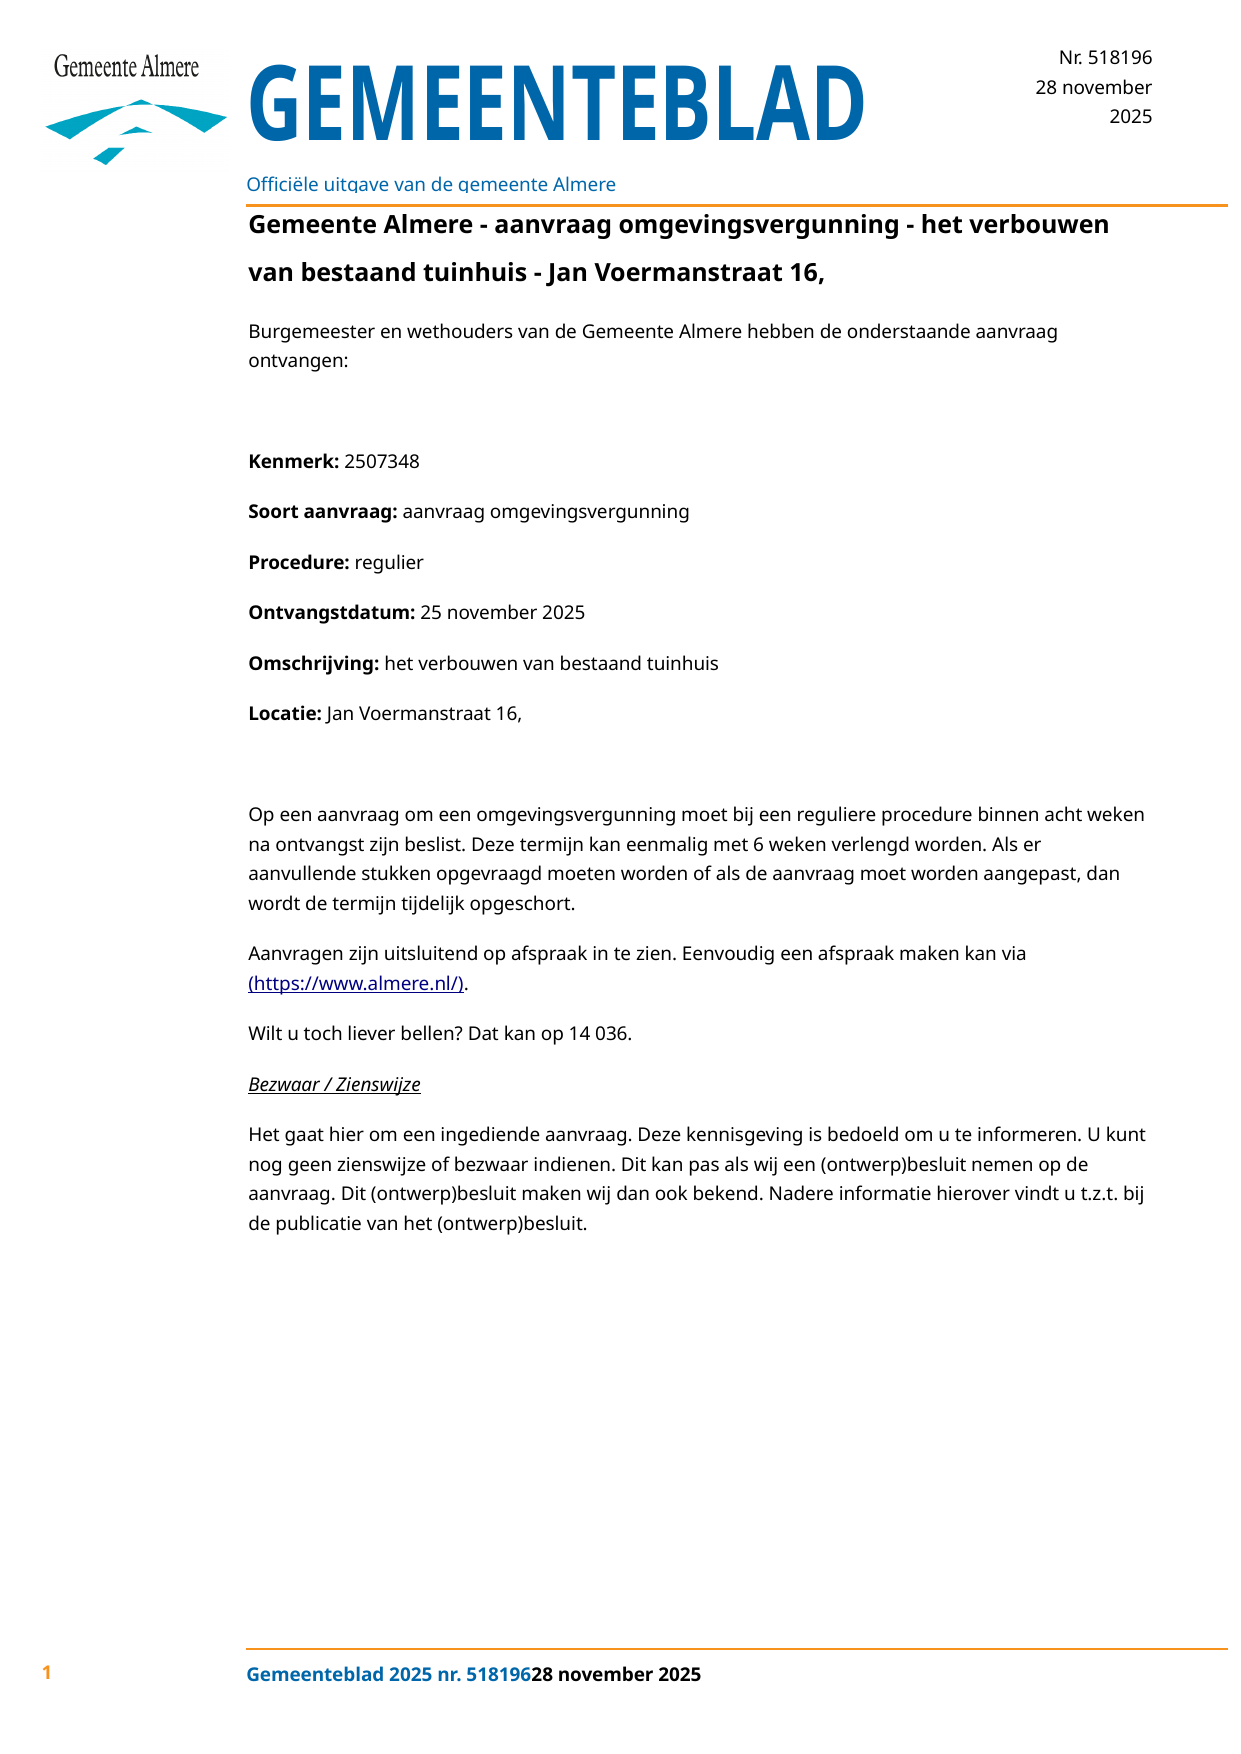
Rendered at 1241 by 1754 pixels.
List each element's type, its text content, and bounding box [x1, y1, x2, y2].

text Kenmerk: 2507348 [248, 448, 1152, 474]
text Wilt u toch liever bellen? Dat kan op 14 036. [248, 1020, 1152, 1046]
text Procedure: regulier [248, 549, 1152, 575]
text Omschrijving: het verbouwen van bestaand tuinhuis [248, 650, 1152, 676]
text Burgemeester en wethouders van de Gemeente Almere hebben de onderstaande aanvraag ontvangen: [248, 318, 1152, 373]
text Het gaat hier om een ingediende aanvraag. Deze kennisgeving is bedoeld om u te informeren. U kunt nog geen zienswijze of bezwaar indienen. Dit kan pas als wij een (ontwerp)besluit nemen op de aanvraag. Dit (ontwerp)besluit maken wij dan ook bekend. Nadere informatie hierover vindt u t.z.t. bij de publicatie van het (ontwerp)besluit. [248, 1121, 1152, 1236]
text Op een aanvraag om een omgevingsvergunning moet bij een reguliere procedure binnen acht weken na ontvangst zijn beslist. Deze termijn kan eenmalig met 6 weken verlengd worden. Als er aanvullende stukken opgevraagd moeten worden of als de aanvraag moet worden aangepast, dan wordt de termijn tijdelijk opgeschort. [248, 801, 1152, 916]
text Ontvangstdatum: 25 november 2025 [248, 599, 1152, 625]
text Soort aanvraag: aanvraag omgevingsvergunning [248, 499, 1152, 524]
picture [41, 47, 231, 172]
text Locatie: Jan Voermanstraat 16, [248, 700, 1152, 726]
text Bezwaar / Zienswijze [248, 1071, 1152, 1097]
text Aanvragen zijn uitsluitend op afspraak in te zien. Eenvoudig een afspraak maken kan via (https://www.almere.nl/). [248, 940, 1152, 996]
text Gemeente Almere - aanvraag omgevingsvergunning - het verbouwen van bestaand tuinhuis - Jan Voermanstraat 16, [248, 207, 1152, 288]
